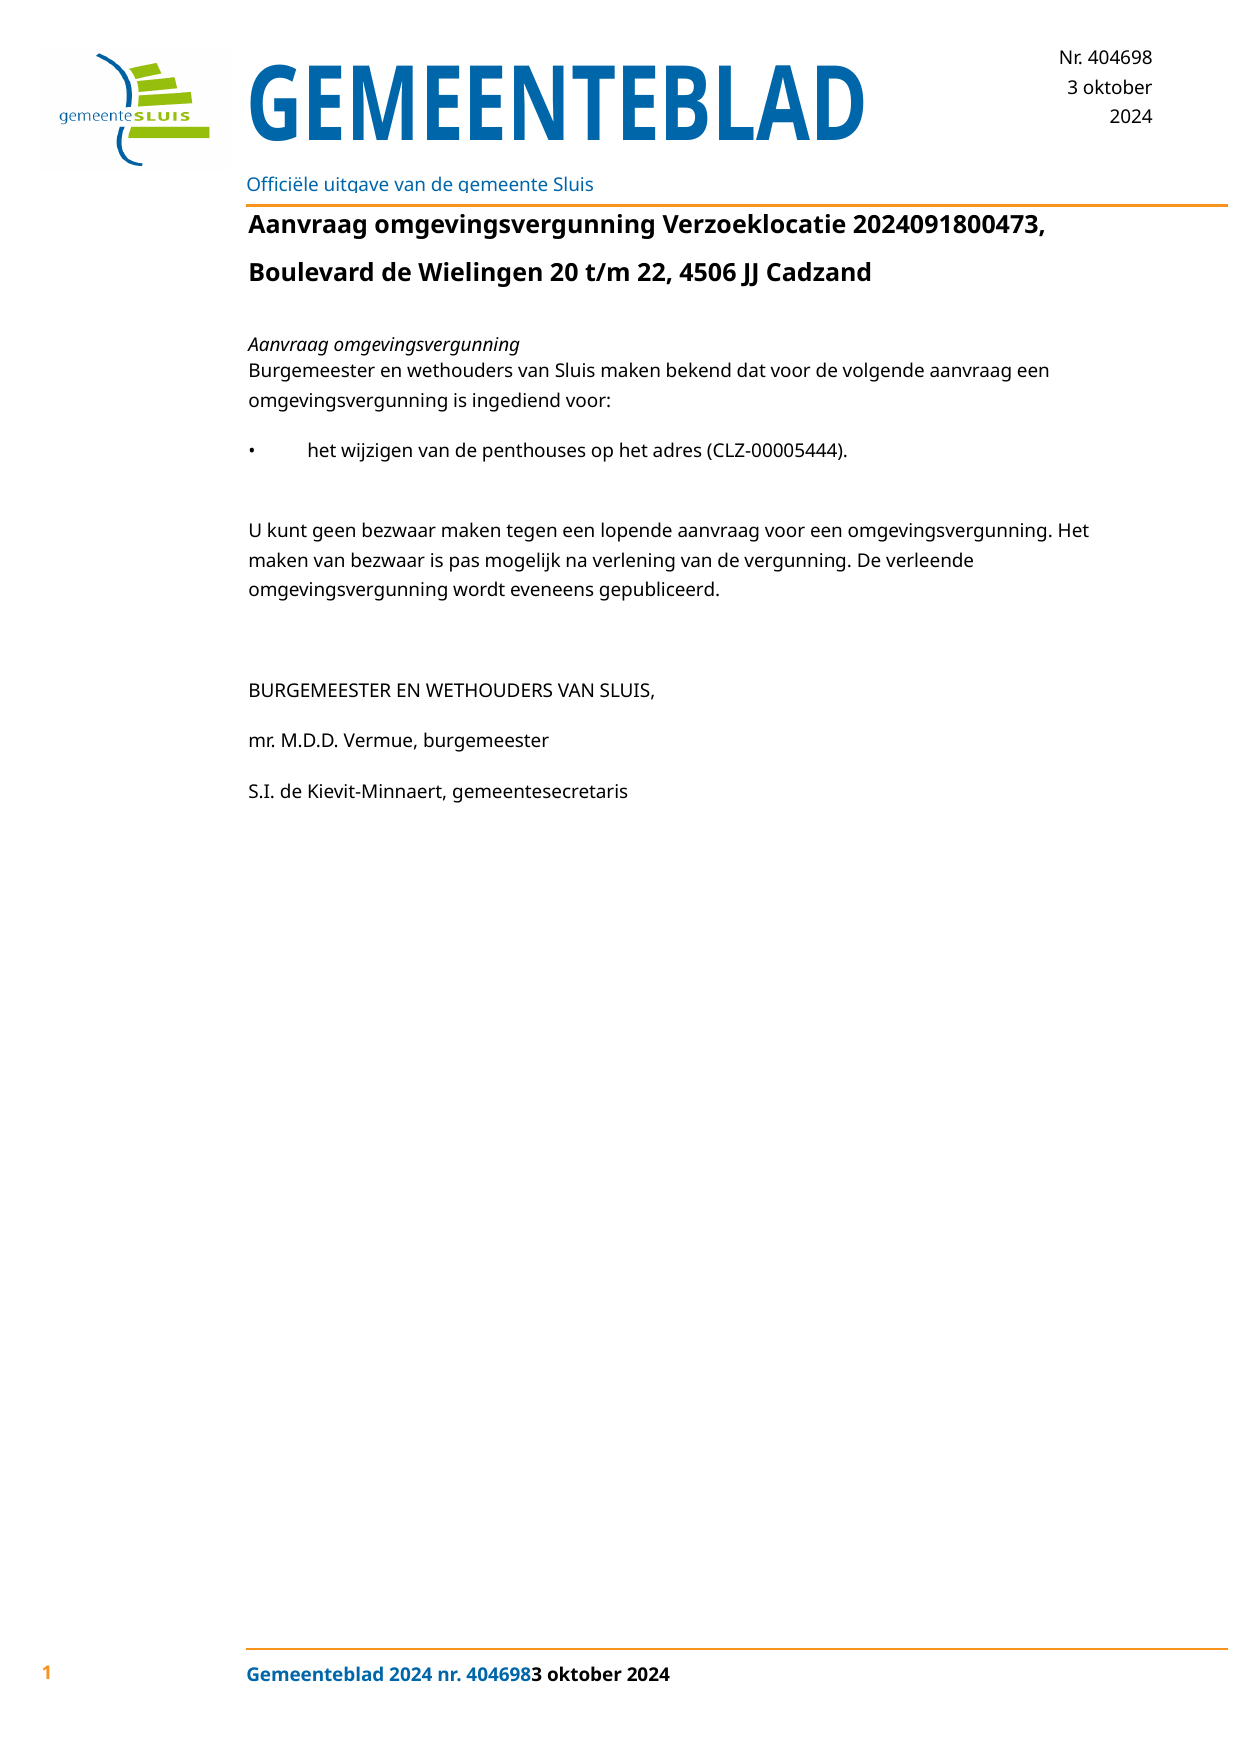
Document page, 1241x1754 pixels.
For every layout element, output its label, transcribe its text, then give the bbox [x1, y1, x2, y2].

text mr. M.D.D. Vermue, burgemeester [248, 728, 1152, 753]
text Aanvraag omgevingsvergunning Verzoeklocatie 2024091800473, Boulevard de Wielingen 20 t/m 22, 4506 JJ Cadzand [248, 207, 1152, 288]
list het wijzigen van de penthouses op het adres (CLZ-00005444). [248, 437, 1152, 463]
text S.I. de Kievit-Minnaert, gemeentesecretaris [248, 778, 1152, 804]
text Burgemeester en wethouders van Sluis maken bekend dat voor de volgende aanvraag een omgevingsvergunning is ingediend voor: [248, 357, 1152, 412]
text Aanvraag omgevingsvergunning [248, 331, 1152, 357]
text U kunt geen bezwaar maken tegen een lopende aanvraag voor een omgevingsvergunning. Het maken van bezwaar is pas mogelijk na verlening van de vergunning. De verleende omgevingsvergunning wordt eveneens gepubliceerd. [248, 517, 1152, 602]
text BURGEMEESTER EN WETHOUDERS VAN SLUIS, [248, 677, 1152, 703]
picture [41, 47, 231, 172]
